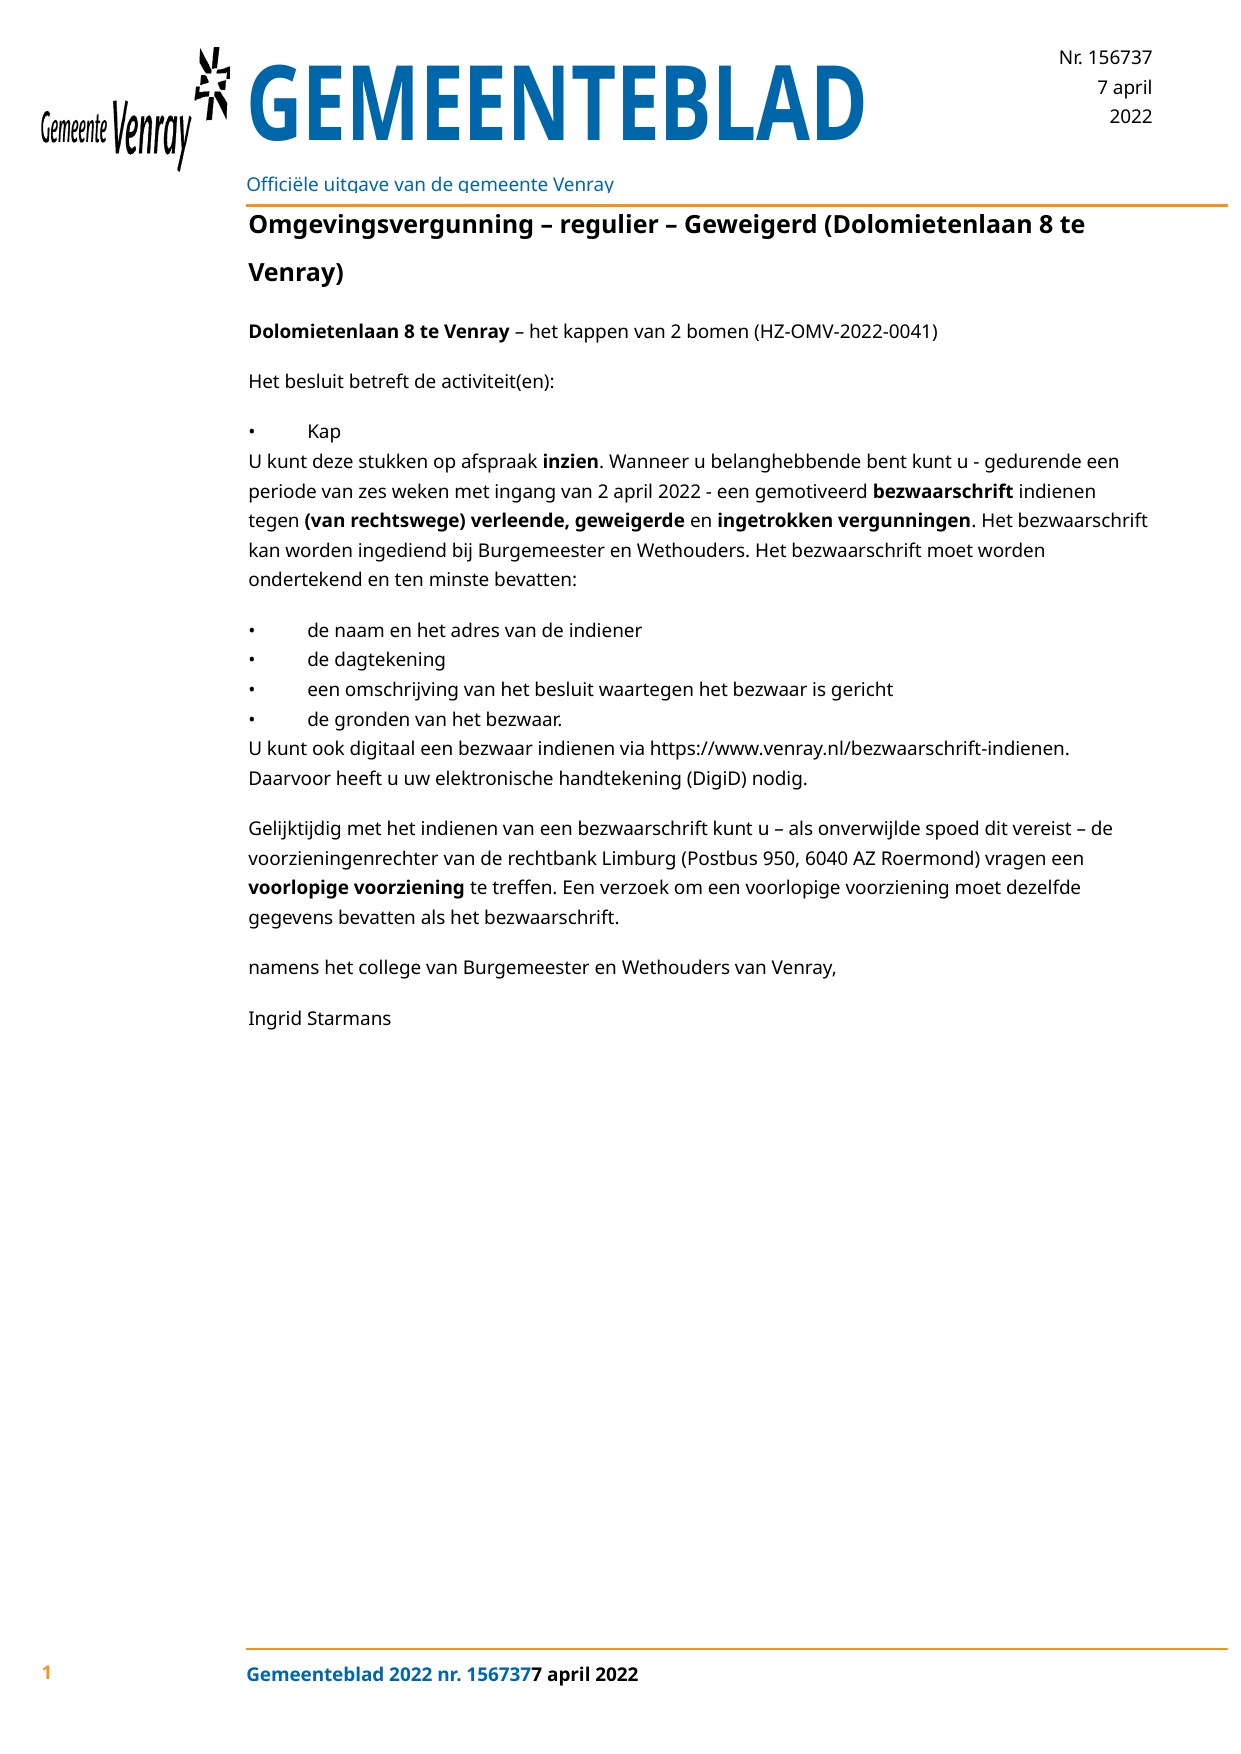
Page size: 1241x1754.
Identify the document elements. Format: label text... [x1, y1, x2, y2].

text Dolomietenlaan 8 te Venray – het kappen van 2 bomen (HZ-OMV-2022-0041) [248, 318, 1152, 344]
text Omgevingsvergunning – regulier – Geweigerd (Dolomietenlaan 8 te Venray) [248, 207, 1152, 288]
list de dagtekening [248, 647, 1152, 672]
list een omschrijving van het besluit waartegen het bezwaar is gericht [248, 676, 1152, 702]
text U kunt deze stukken op afspraak inzien. Wanneer u belanghebbende bent kunt u - gedurende een periode van zes weken met ingang van 2 april 2022 - een gemotiveerd bezwaarschrift indienen tegen (van rechtswege) verleende, geweigerde en ingetrokken vergunningen. Het bezwaarschrift kan worden ingediend bij Burgemeester en Wethouders. Het bezwaarschrift moet worden ondertekend en ten minste bevatten: [248, 448, 1152, 592]
text U kunt ook digitaal een bezwaar indienen via https://www.venray.nl/bezwaarschrift-indienen. Daarvoor heeft u uw elektronische handtekening (DigiD) nodig. [248, 735, 1152, 791]
text namens het college van Burgemeester en Wethouders van Venray, [248, 954, 1152, 980]
list de naam en het adres van de indiener [248, 617, 1152, 643]
text Ingrid Starmans [248, 1005, 1152, 1031]
list Kap [248, 419, 1152, 444]
text Het besluit betreft de activiteit(en): [248, 368, 1152, 394]
picture [41, 47, 231, 172]
list de gronden van het bezwaar. [248, 706, 1152, 732]
text Gelijktijdig met het indienen van een bezwaarschrift kunt u – als onverwijlde spoed dit vereist – de voorzieningenrechter van de rechtbank Limburg (Postbus 950, 6040 AZ Roermond) vragen een voorlopige voorziening te treffen. Een verzoek om een voorlopige voorziening moet dezelfde gegevens bevatten als het bezwaarschrift. [248, 815, 1152, 930]
